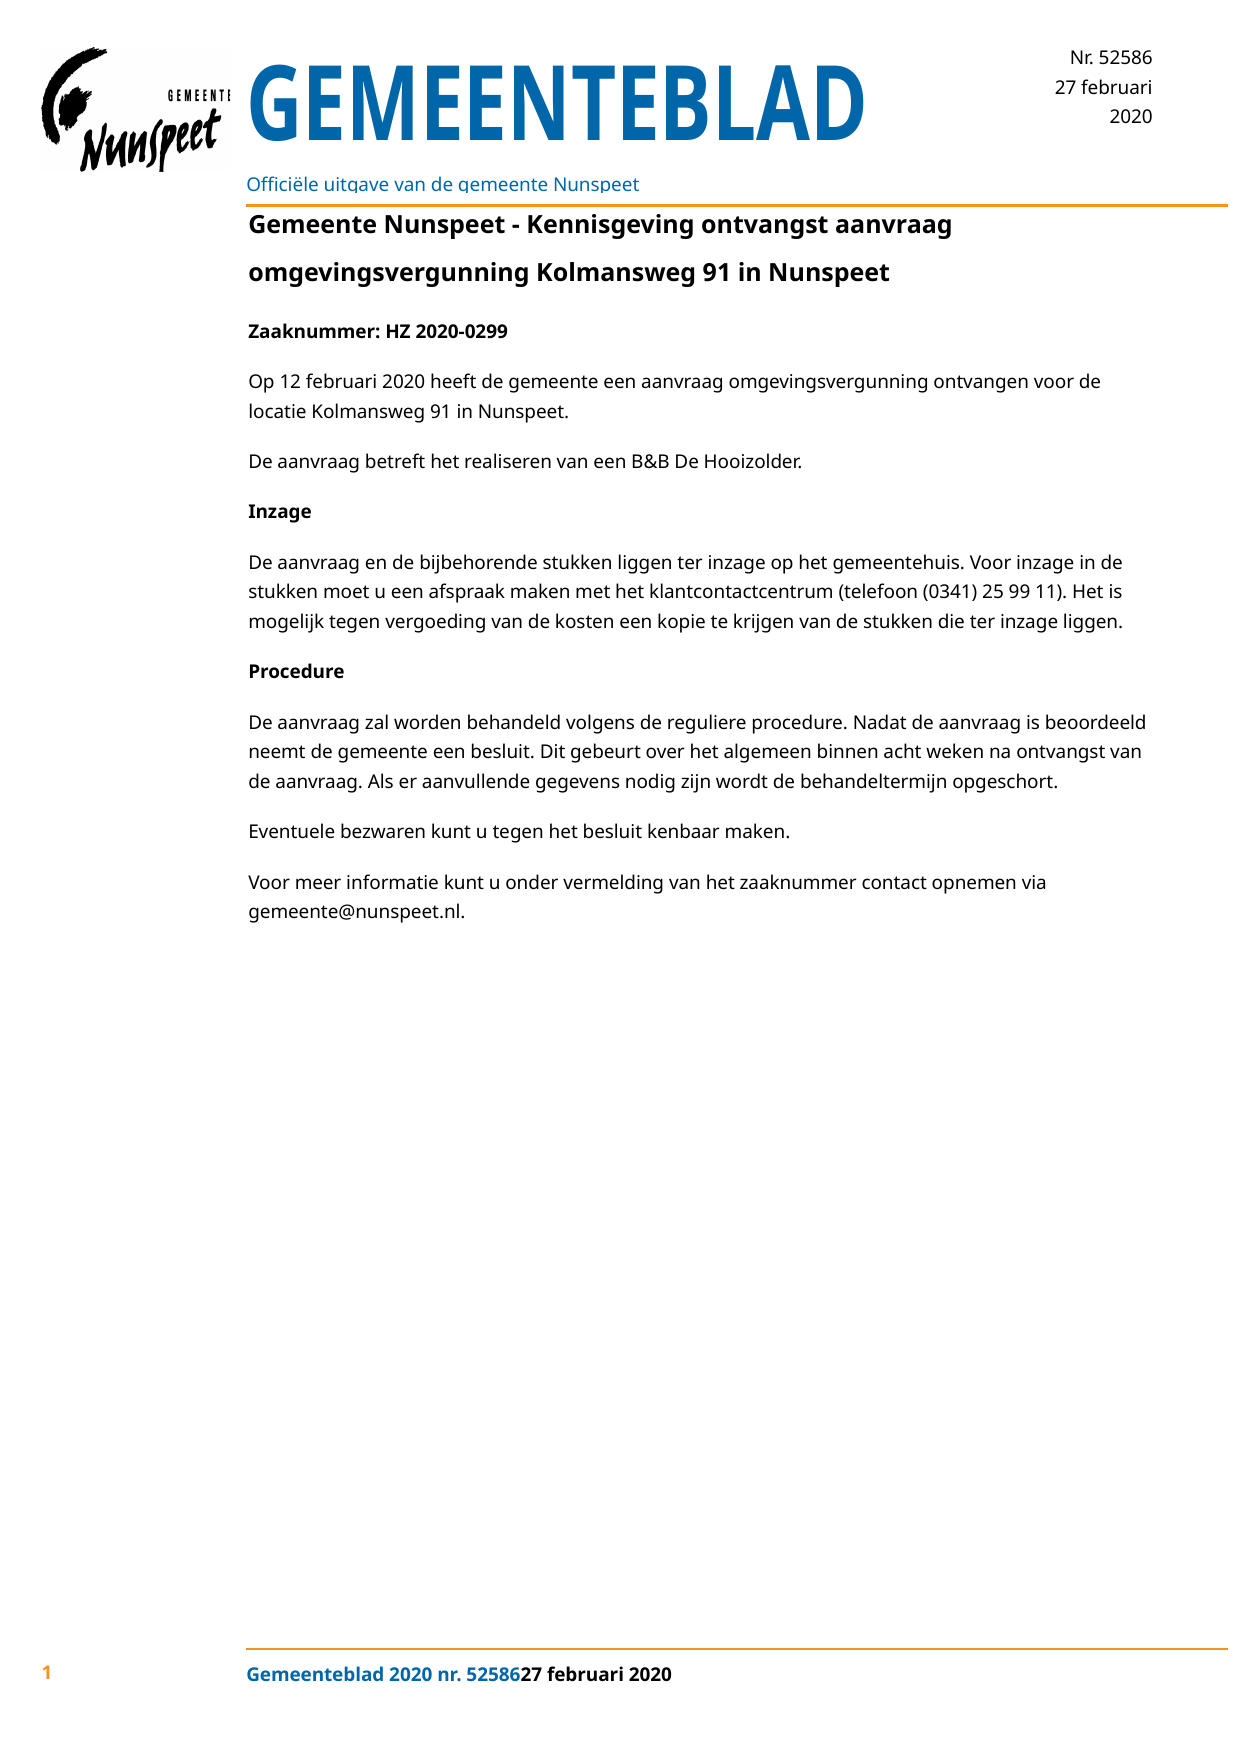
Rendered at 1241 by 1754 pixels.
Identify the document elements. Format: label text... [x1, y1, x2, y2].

text Voor meer informatie kunt u onder vermelding van het zaaknummer contact opnemen via gemeente@nunspeet.nl. [248, 869, 1152, 924]
text Procedure [248, 659, 1152, 684]
text De aanvraag betreft het realiseren van een B&B De Hooizolder. [248, 448, 1152, 474]
text De aanvraag zal worden behandeld volgens de reguliere procedure. Nadat de aanvraag is beoordeeld neemt de gemeente een besluit. Dit gebeurt over het algemeen binnen acht weken na ontvangst van de aanvraag. Als er aanvullende gegevens nodig zijn wordt de behandeltermijn opgeschort. [248, 709, 1152, 794]
text Zaaknummer: HZ 2020-0299 [248, 318, 1152, 344]
picture [41, 47, 231, 172]
text De aanvraag en de bijbehorende stukken liggen ter inzage op het gemeentehuis. Voor inzage in de stukken moet u een afspraak maken met het klantcontactcentrum (telefoon (0341) 25 99 11). Het is mogelijk tegen vergoeding van de kosten een kopie te krijgen van de stukken die ter inzage liggen. [248, 549, 1152, 634]
text Gemeente Nunspeet - Kennisgeving ontvangst aanvraag omgevingsvergunning Kolmansweg 91 in Nunspeet [248, 207, 1152, 288]
text Op 12 februari 2020 heeft de gemeente een aanvraag omgevingsvergunning ontvangen voor de locatie Kolmansweg 91 in Nunspeet. [248, 368, 1152, 424]
text Eventuele bezwaren kunt u tegen het besluit kenbaar maken. [248, 819, 1152, 844]
text Inzage [248, 499, 1152, 524]
